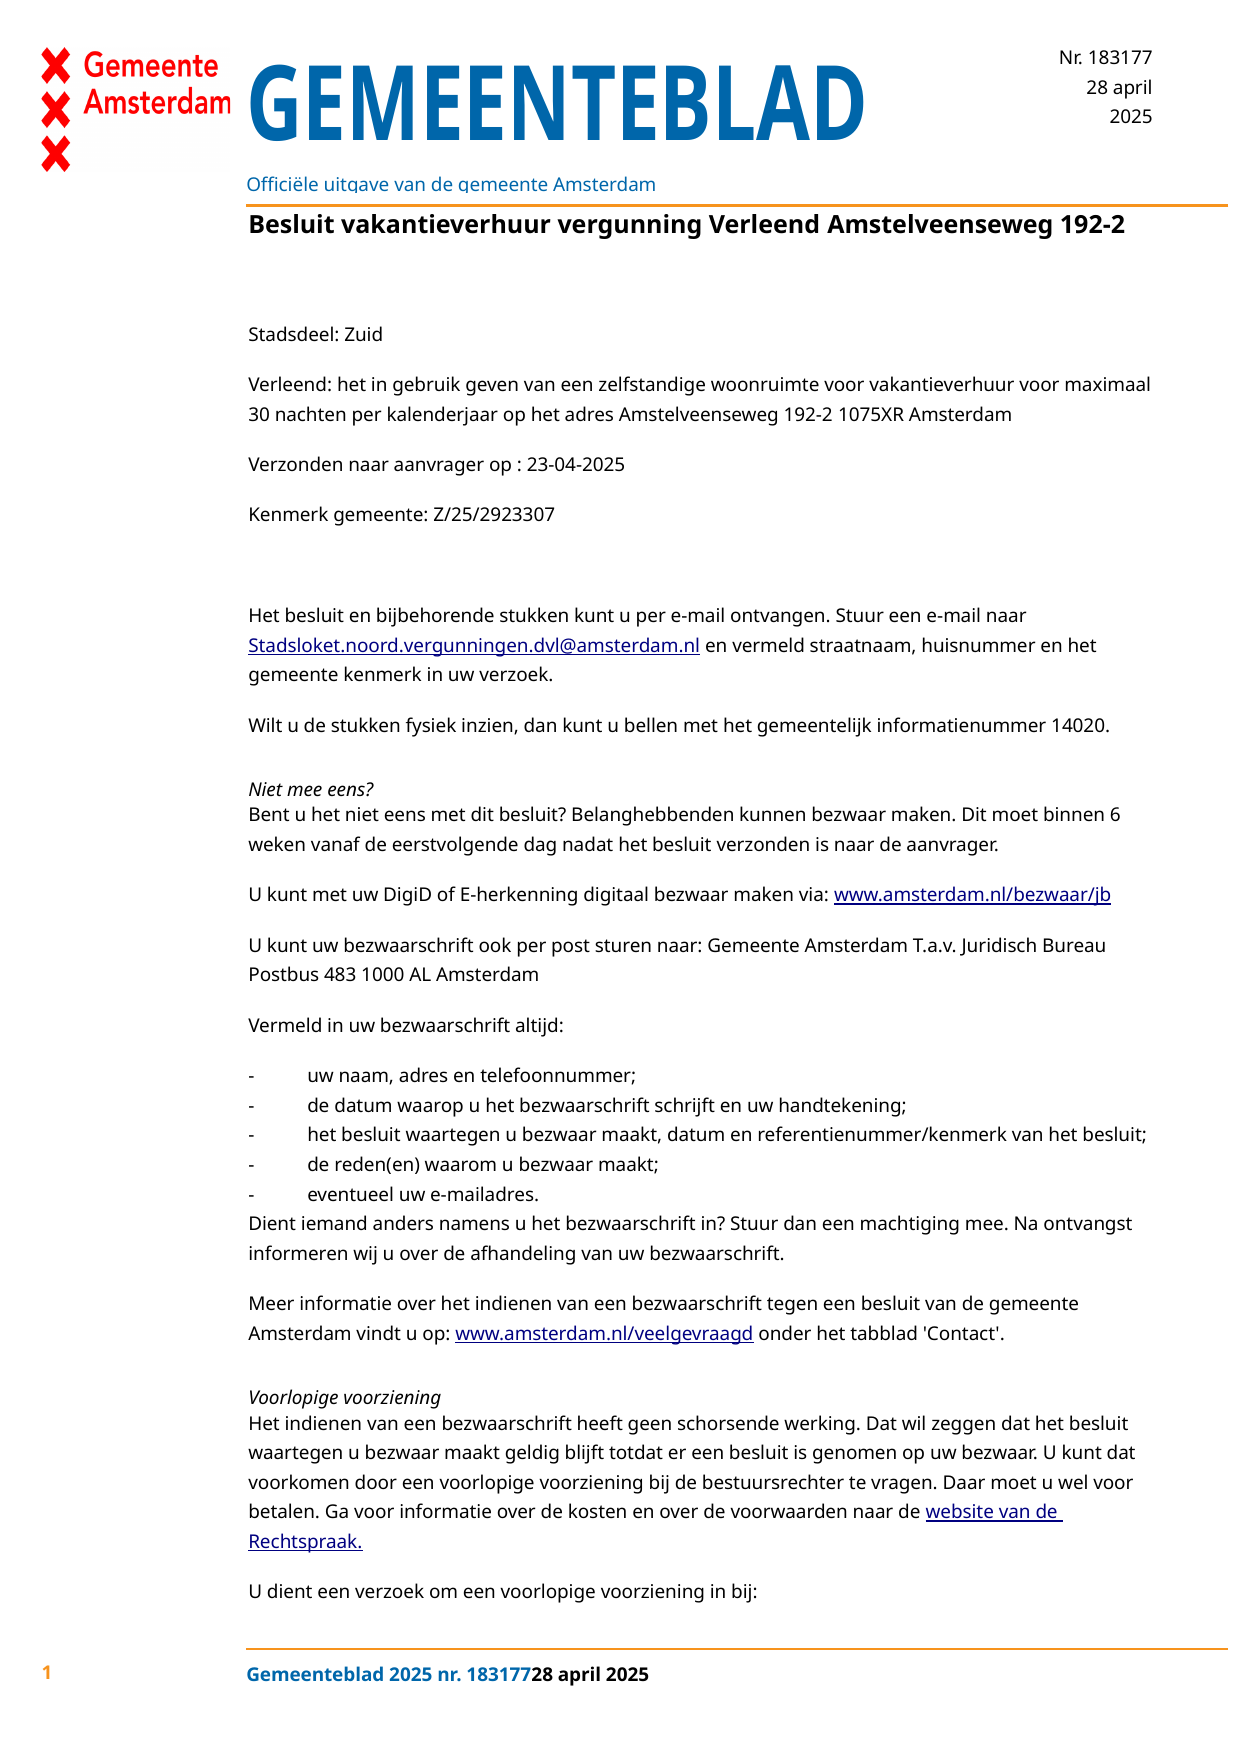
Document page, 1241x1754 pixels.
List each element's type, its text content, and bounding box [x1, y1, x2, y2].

list de datum waarop u het bezwaarschrift schrijft en uw handtekening; [248, 1092, 1152, 1118]
text Het indienen van een bezwaarschrift heeft geen schorsende werking. Dat wil zeggen dat het besluit waartegen u bezwaar maakt geldig blijft totdat er een besluit is genomen op uw bezwaar. U kunt dat voorkomen door een voorlopige voorziening bij de bestuursrechter te vragen. Daar moet u wel voor betalen. Ga voor informatie over de kosten en over de voorwaarden naar de website van de Rechtspraak. [248, 1410, 1152, 1554]
text Dient iemand anders namens u het bezwaarschrift in? Stuur dan een machtiging mee. Na ontvangst informeren wij u over de afhandeling van uw bezwaarschrift. [248, 1210, 1152, 1266]
list eventueel uw e-mailadres. [248, 1181, 1152, 1207]
list de reden(en) waarom u bezwaar maakt; [248, 1151, 1152, 1177]
text U dient een verzoek om een voorlopige voorziening in bij: [248, 1578, 1152, 1604]
text Stadsdeel: Zuid [248, 321, 1152, 346]
text Het besluit en bijbehorende stukken kunt u per e-mail ontvangen. Stuur een e-mail naar Stadsloket.noord.vergunningen.dvl@amsterdam.nl en vermeld straatnaam, huisnummer en het gemeente kenmerk in uw verzoek. [248, 602, 1152, 687]
text Meer informatie over het indienen van een bezwaarschrift tegen een besluit van de gemeente Amsterdam vindt u op: www.amsterdam.nl/veelgevraagd onder het tabblad 'Contact'. [248, 1290, 1152, 1346]
text Verleend: het in gebruik geven van een zelfstandige woonruimte voor vakantieverhuur voor maximaal 30 nachten per kalenderjaar op het adres Amstelveenseweg 192-2 1075XR Amsterdam [248, 371, 1152, 426]
list het besluit waartegen u bezwaar maakt, datum en referentienummer/kenmerk van het besluit; [248, 1122, 1152, 1147]
text Bent u het niet eens met dit besluit? Belanghebbenden kunnen bezwaar maken. Dit moet binnen 6 weken vanaf de eerstvolgende dag nadat het besluit verzonden is naar de aanvrager. [248, 802, 1152, 857]
text Niet mee eens? [248, 776, 1152, 802]
text Voorlopige voorziening [248, 1384, 1152, 1410]
text Besluit vakantieverhuur vergunning Verleend Amstelveenseweg 192-2 [248, 207, 1152, 241]
list uw naam, adres en telefoonnummer; [248, 1062, 1152, 1088]
text U kunt met uw DigiD of E-herkenning digitaal bezwaar maken via: www.amsterdam.nl/bezwaar/jb [248, 882, 1152, 907]
text Kenmerk gemeente: Z/25/2923307 [248, 502, 1152, 527]
text Vermeld in uw bezwaarschrift altijd: [248, 1012, 1152, 1038]
text Verzonden naar aanvrager op : 23-04-2025 [248, 451, 1152, 477]
picture [41, 47, 231, 172]
text Wilt u de stukken fysiek inzien, dan kunt u bellen met het gemeentelijk informatienummer 14020. [248, 712, 1152, 738]
text U kunt uw bezwaarschrift ook per post sturen naar: Gemeente Amsterdam T.a.v. Juridisch Bureau Postbus 483 1000 AL Amsterdam [248, 932, 1152, 987]
